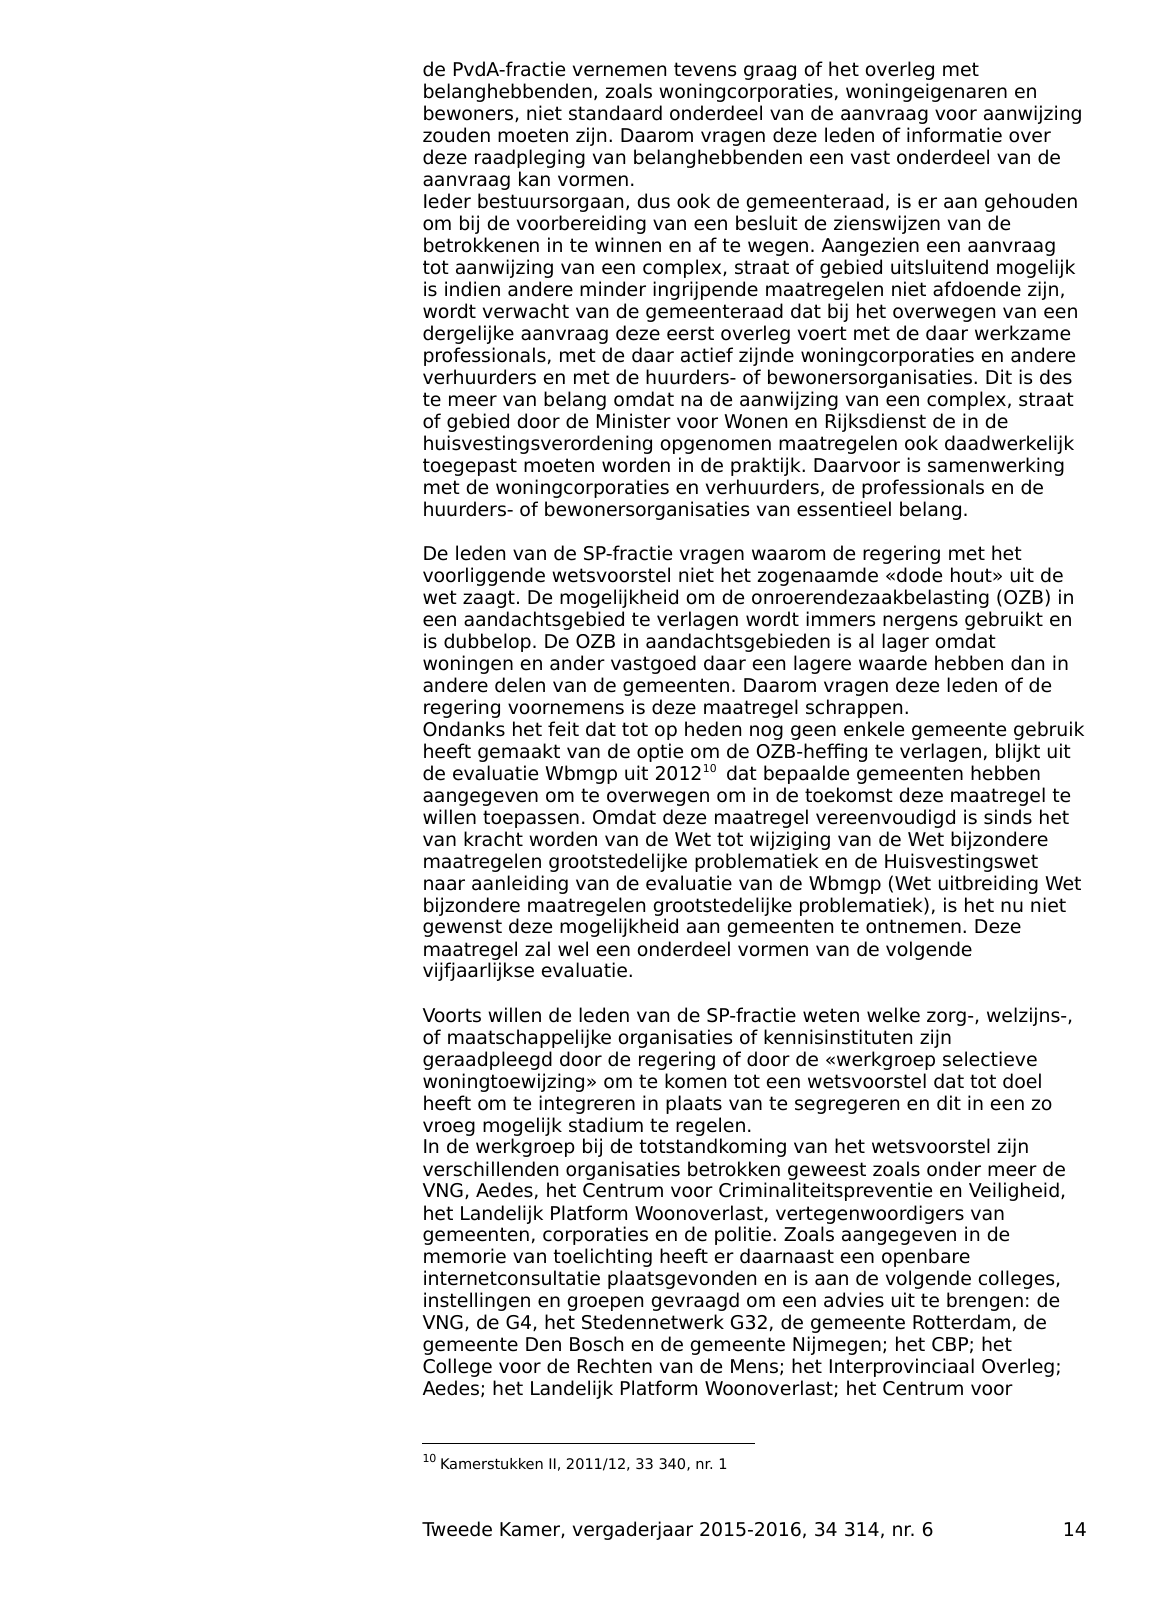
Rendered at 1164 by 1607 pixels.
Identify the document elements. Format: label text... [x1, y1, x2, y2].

text De leden van de SP-fractie vragen waarom de regering met het voorliggende wetsvoorstel niet het zogenaamde «dode hout» uit de wet zaagt. De mogelijkheid om de onroerendezaakbelasting (OZB) in een aandachtsgebied te verlagen wordt immers nergens gebruikt en is dubbelop. De OZB in aandachtsgebieden is al lager omdat woningen en ander vastgoed daar een lagere waarde hebben dan in andere delen van de gemeenten. Daarom vragen deze leden of de regering voornemens is deze maatregel schrappen. [422, 543, 1087, 719]
text Ieder bestuursorgaan, dus ook de gemeenteraad, is er aan gehouden om bij de voorbereiding van een besluit de zienswijzen van de betrokkenen in te winnen en af te wegen. Aangezien een aanvraag tot aanwijzing van een complex, straat of gebied uitsluitend mogelijk is indien andere minder ingrijpende maatregelen niet afdoende zijn, wordt verwacht van de gemeenteraad dat bij het overwegen van een dergelijke aanvraag deze eerst overleg voert met de daar werkzame professionals, met de daar actief zijnde woningcorporaties en andere verhuurders en met de huurders- of bewonersorganisaties. Dit is des te meer van belang omdat na de aanwijzing van een complex, straat of gebied door de Minister voor Wonen en Rijksdienst de in de huisvestingsverordening opgenomen maatregelen ook daadwerkelijk toegepast moeten worden in de praktijk. Daarvoor is samenwerking met de woningcorporaties en verhuurders, de professionals en de huurders- of bewonersorganisaties van essentieel belang. [422, 191, 1087, 521]
text Voorts willen de leden van de SP-fractie weten welke zorg-, welzijns-, of maatschappelijke organisaties of kennisinstituten zijn geraadpleegd door de regering of door de «werkgroep selectieve woningtoewijzing» om te komen tot een wetsvoorstel dat tot doel heeft om te integreren in plaats van te segregeren en dit in een zo vroeg mogelijk stadium te regelen. [422, 1004, 1087, 1136]
text Kamerstukken II, 2011/12, 33 340, nr. 1 [422, 1452, 1087, 1474]
text Ondanks het feit dat tot op heden nog geen enkele gemeente gebruik heeft gemaakt van de optie om de OZB-heffing te verlagen, blijkt uit de evaluatie Wbmgp uit 2012 dat bepaalde gemeenten hebben aangegeven om te overwegen om in de toekomst deze maatregel te willen toepassen. Omdat deze maatregel vereenvoudigd is sinds het van kracht worden van de Wet tot wijziging van de Wet bijzondere maatregelen grootstedelijke problematiek en de Huisvestingswet naar aanleiding van de evaluatie van de Wbmgp (Wet uitbreiding Wet bijzondere maatregelen grootstedelijke problematiek), is het nu niet gewenst deze mogelijkheid aan gemeenten te ontnemen. Deze maatregel zal wel een onderdeel vormen van de volgende vijfjaarlijkse evaluatie. [422, 719, 1087, 982]
text In de werkgroep bij de totstandkoming van het wetsvoorstel zijn verschillenden organisaties betrokken geweest zoals onder meer de VNG, Aedes, het Centrum voor Criminaliteitspreventie en Veiligheid, het Landelijk Platform Woonoverlast, vertegenwoordigers van gemeenten, corporaties en de politie. Zoals aangegeven in de memorie van toelichting heeft er daarnaast een openbare internetconsultatie plaatsgevonden en is aan de volgende colleges, instellingen en groepen gevraagd om een advies uit te brengen: de VNG, de G4, het Stedennetwerk G32, de gemeente Rotterdam, de gemeente Den Bosch en de gemeente Nijmegen; het CBP; het College voor de Rechten van de Mens; het Interprovinciaal Overleg; Aedes; het Landelijk Platform Woonoverlast; het Centrum voor [422, 1136, 1087, 1400]
text de PvdA-fractie vernemen tevens graag of het overleg met belanghebbenden, zoals woningcorporaties, woningeigenaren en bewoners, niet standaard onderdeel van de aanvraag voor aanwijzing zouden moeten zijn. Daarom vragen deze leden of informatie over deze raadpleging van belanghebbenden een vast onderdeel van de aanvraag kan vormen. [422, 59, 1087, 191]
